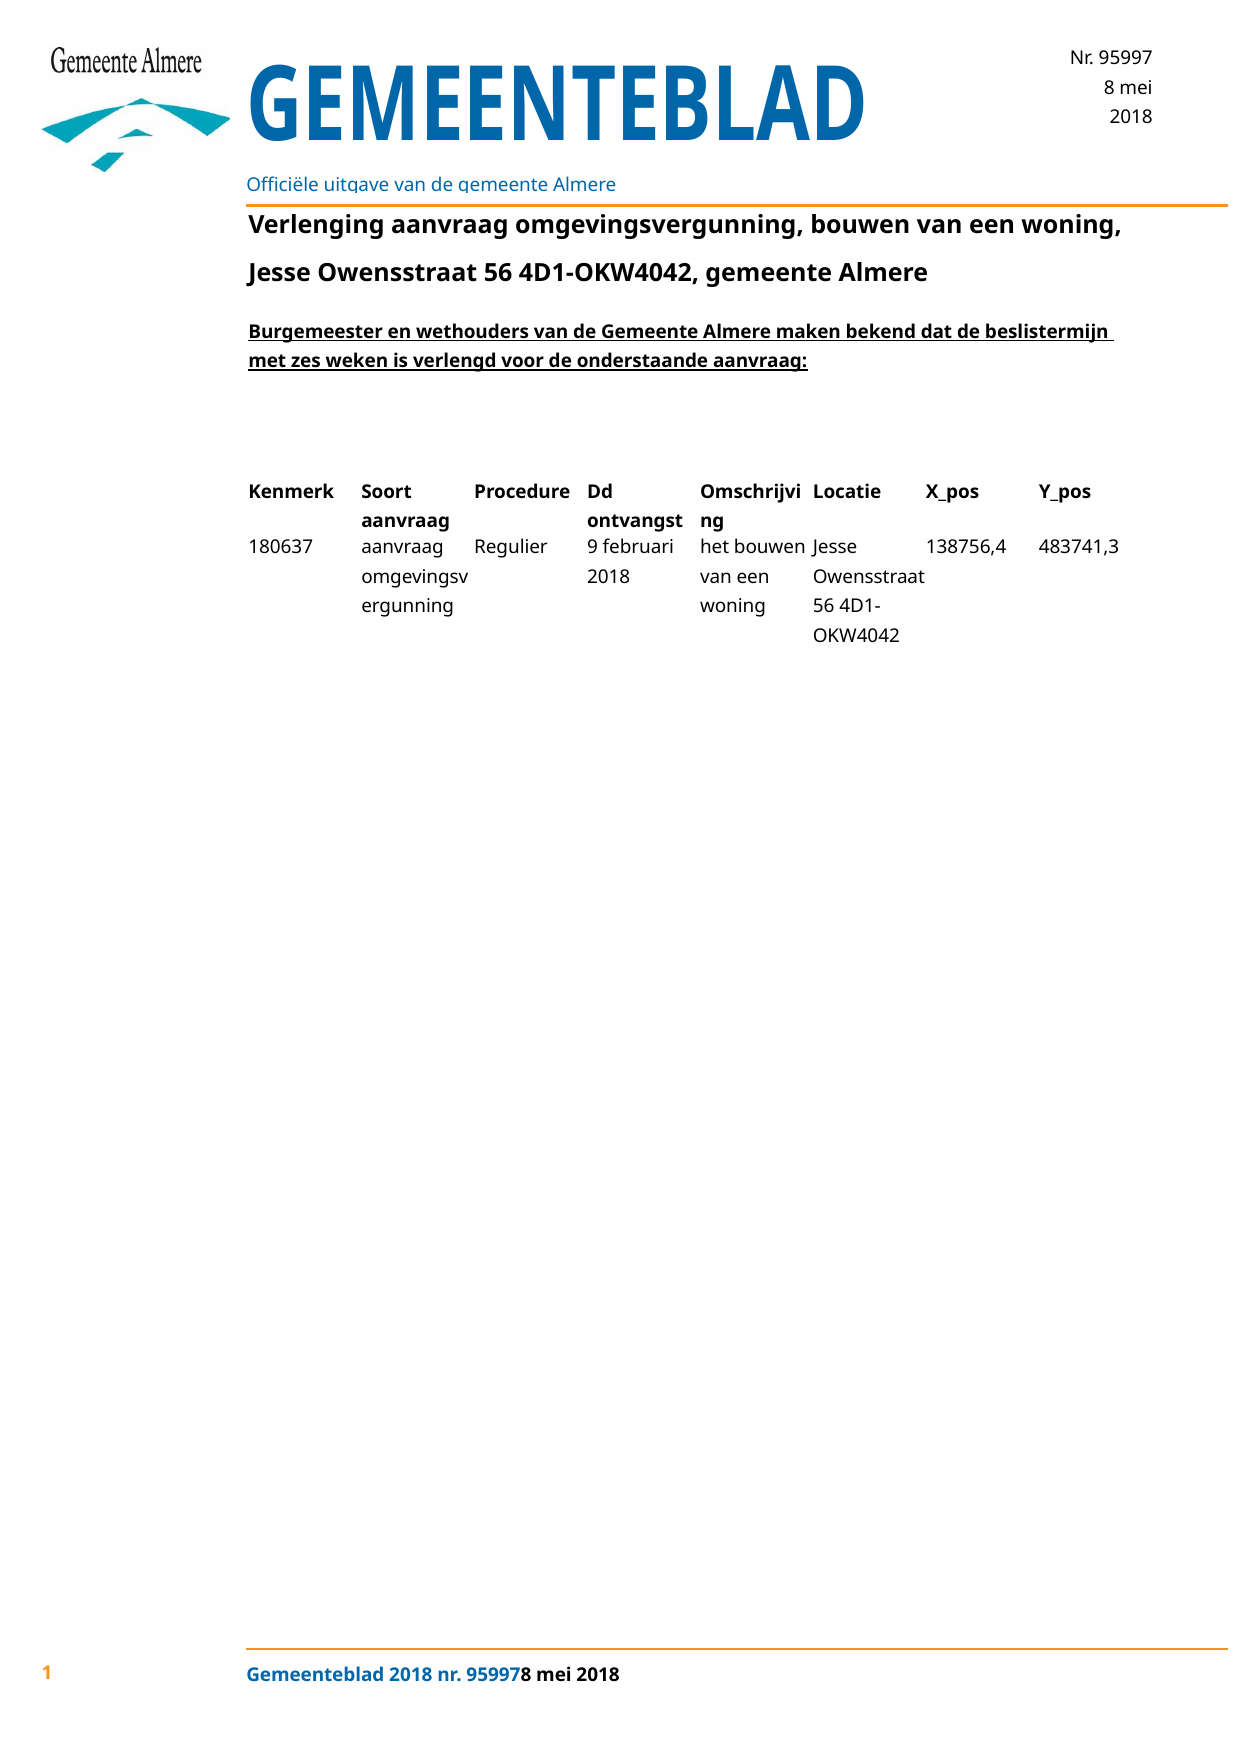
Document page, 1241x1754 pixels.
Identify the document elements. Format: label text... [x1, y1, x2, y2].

table_header Y_pos [1039, 478, 1152, 533]
table_cell 9 februari 2018 [587, 533, 700, 648]
table_cell aanvraag omgevingsvergunning [361, 533, 474, 648]
table_cell 483741,3 [1039, 533, 1152, 648]
table_cell Regulier [474, 533, 587, 648]
text Verlenging aanvraag omgevingsvergunning, bouwen van een woning, Jesse Owensstraat 56 4D1-OKW4042, gemeente Almere [248, 207, 1152, 288]
table_header X_pos [926, 478, 1038, 533]
table_header Omschrijving [700, 478, 813, 533]
table_header Dd ontvangst [587, 478, 700, 533]
text Burgemeester en wethouders van de Gemeente Almere maken bekend dat de beslistermijn met zes weken is verlengd voor de onderstaande aanvraag: [248, 318, 1152, 373]
table_cell het bouwen van een woning [700, 533, 813, 648]
table_header Locatie [813, 478, 926, 533]
picture [41, 47, 231, 172]
table_cell 138756,4 [926, 533, 1038, 648]
table_header Procedure [474, 478, 587, 533]
table_header Kenmerk [248, 478, 361, 533]
table_cell 180637 [248, 533, 361, 648]
table_cell Jesse Owensstraat 56 4D1-OKW4042 [813, 533, 926, 648]
table_header Soort aanvraag [361, 478, 474, 533]
